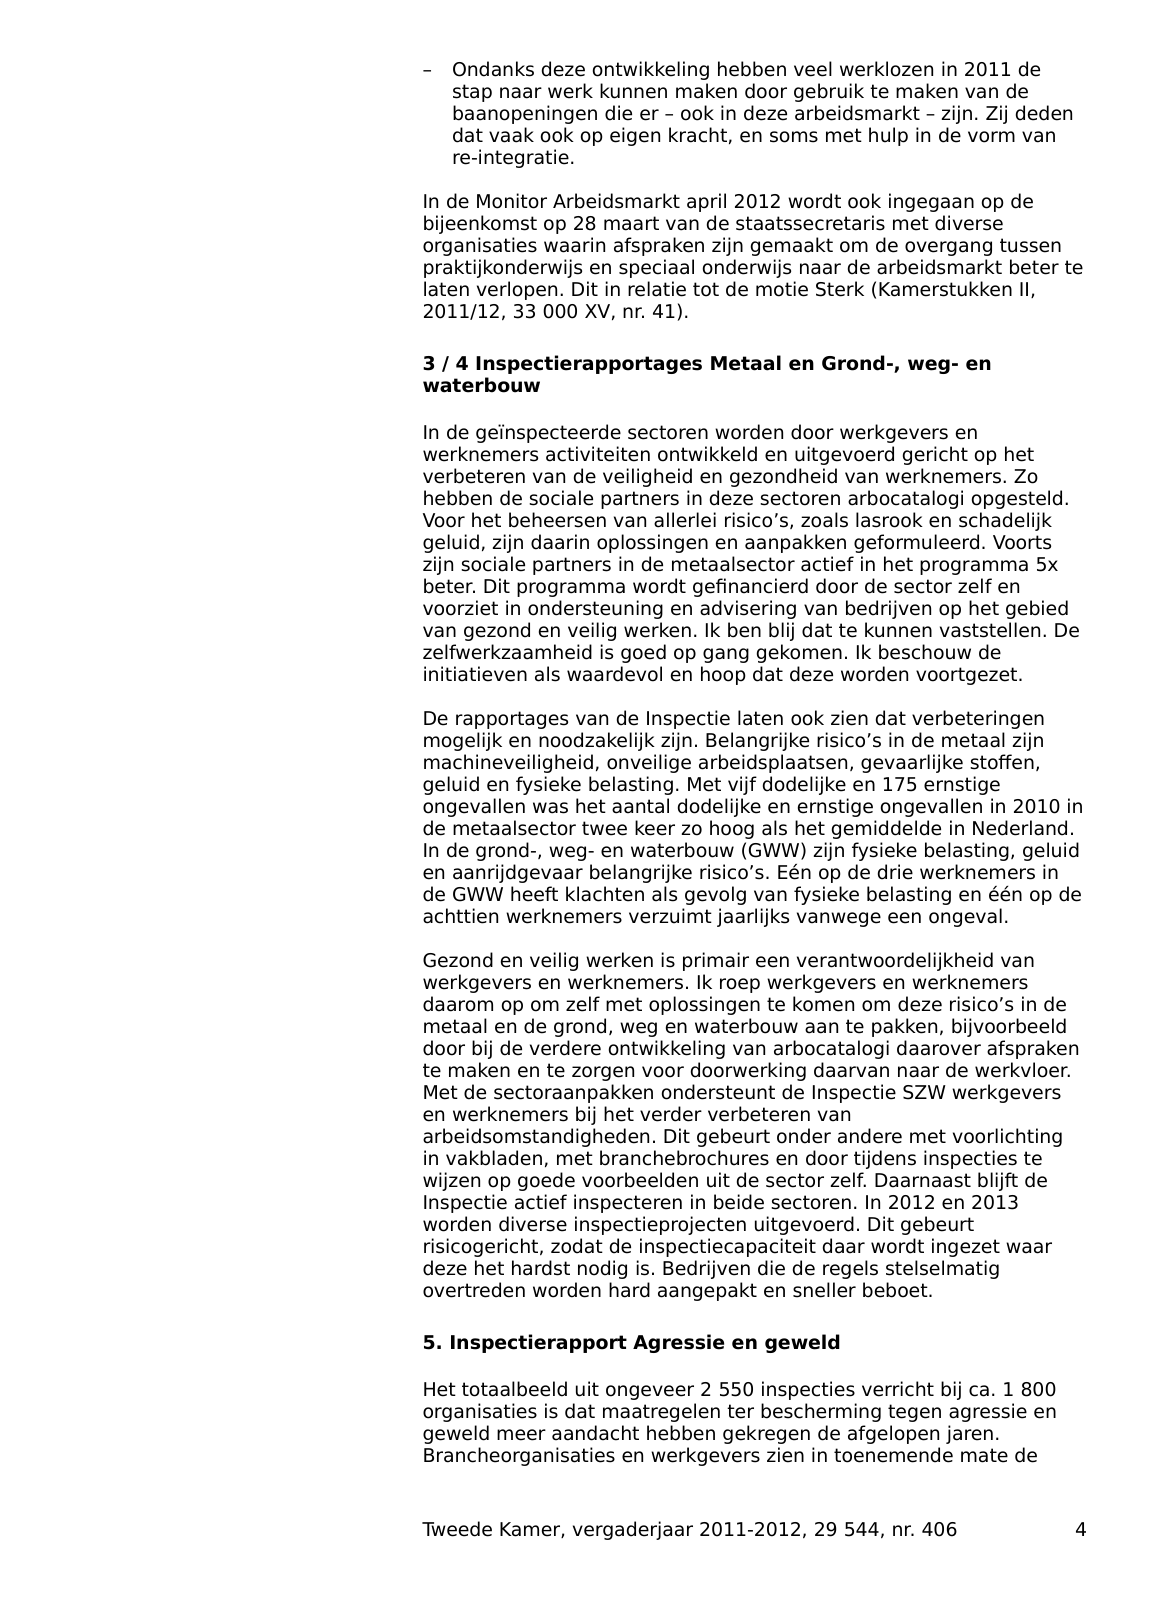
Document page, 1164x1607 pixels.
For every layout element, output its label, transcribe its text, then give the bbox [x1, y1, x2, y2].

text Het totaalbeeld uit ongeveer 2 550 inspecties verricht bij ca. 1 800 organisaties is dat maatregelen ter bescherming tegen agressie en geweld meer aandacht hebben gekregen de afgelopen jaren. Brancheorganisaties en werkgevers zien in toenemende mate de [422, 1378, 1087, 1466]
text In de geïnspecteerde sectoren worden door werkgevers en werknemers activiteiten ontwikkeld en uitgevoerd gericht op het verbeteren van de veiligheid en gezondheid van werknemers. Zo hebben de sociale partners in deze sectoren arbocatalogi opgesteld. Voor het beheersen van allerlei risico’s, zoals lasrook en schadelijk geluid, zijn daarin oplossingen en aanpakken geformuleerd. Voorts zijn sociale partners in de metaalsector actief in het programma 5x beter. Dit programma wordt gefinancierd door de sector zelf en voorziet in ondersteuning en advisering van bedrijven op het gebied van gezond en veilig werken. Ik ben blij dat te kunnen vaststellen. De zelfwerkzaamheid is goed op gang gekomen. Ik beschouw de initiatieven als waardevol en hoop dat deze worden voortgezet. [422, 422, 1087, 686]
subtitle 3 / 4 Inspectierapportages Metaal en Grond-, weg- en waterbouw [422, 353, 1087, 397]
text Gezond en veilig werken is primair een verantwoordelijkheid van werkgevers en werknemers. Ik roep werkgevers en werknemers daarom op om zelf met oplossingen te komen om deze risico’s in de metaal en de grond, weg en waterbouw aan te pakken, bijvoorbeeld door bij de verdere ontwikkeling van arbocatalogi daarover afspraken te maken en te zorgen voor doorwerking daarvan naar de werkvloer. [422, 950, 1087, 1082]
text – Ondanks deze ontwikkeling hebben veel werklozen in 2011 de stap naar werk kunnen maken door gebruik te maken van de baanopeningen die er – ook in deze arbeidsmarkt – zijn. Zij deden dat vaak ook op eigen kracht, en soms met hulp in de vorm van re-integratie. [422, 59, 1087, 169]
text De rapportages van de Inspectie laten ook zien dat verbeteringen mogelijk en noodzakelijk zijn. Belangrijke risico’s in de metaal zijn machineveiligheid, onveilige arbeidsplaatsen, gevaarlijke stoffen, geluid en fysieke belasting. Met vijf dodelijke en 175 ernstige ongevallen was het aantal dodelijke en ernstige ongevallen in 2010 in de metaalsector twee keer zo hoog als het gemiddelde in Nederland. In de grond-, weg- en waterbouw (GWW) zijn fysieke belasting, geluid en aanrijdgevaar belangrijke risico’s. Eén op de drie werknemers in de GWW heeft klachten als gevolg van fysieke belasting en één op de achttien werknemers verzuimt jaarlijks vanwege een ongeval. [422, 708, 1087, 928]
text Met de sectoraanpakken ondersteunt de Inspectie SZW werkgevers en werknemers bij het verder verbeteren van arbeidsomstandigheden. Dit gebeurt onder andere met voorlichting in vakbladen, met branchebrochures en door tijdens inspecties te wijzen op goede voorbeelden uit de sector zelf. Daarnaast blijft de Inspectie actief inspecteren in beide sectoren. In 2012 en 2013 worden diverse inspectieprojecten uitgevoerd. Dit gebeurt risicogericht, zodat de inspectiecapaciteit daar wordt ingezet waar deze het hardst nodig is. Bedrijven die de regels stelselmatig overtreden worden hard aangepakt en sneller beboet. [422, 1082, 1087, 1302]
text In de Monitor Arbeidsmarkt april 2012 wordt ook ingegaan op de bijeenkomst op 28 maart van de staatssecretaris met diverse organisaties waarin afspraken zijn gemaakt om de overgang tussen praktijkonderwijs en speciaal onderwijs naar de arbeidsmarkt beter te laten verlopen. Dit in relatie tot de motie Sterk (Kamerstukken II, 2011/12, 33 000 XV, nr. 41). [422, 191, 1087, 323]
subtitle 5. Inspectierapport Agressie en geweld [422, 1332, 1087, 1353]
